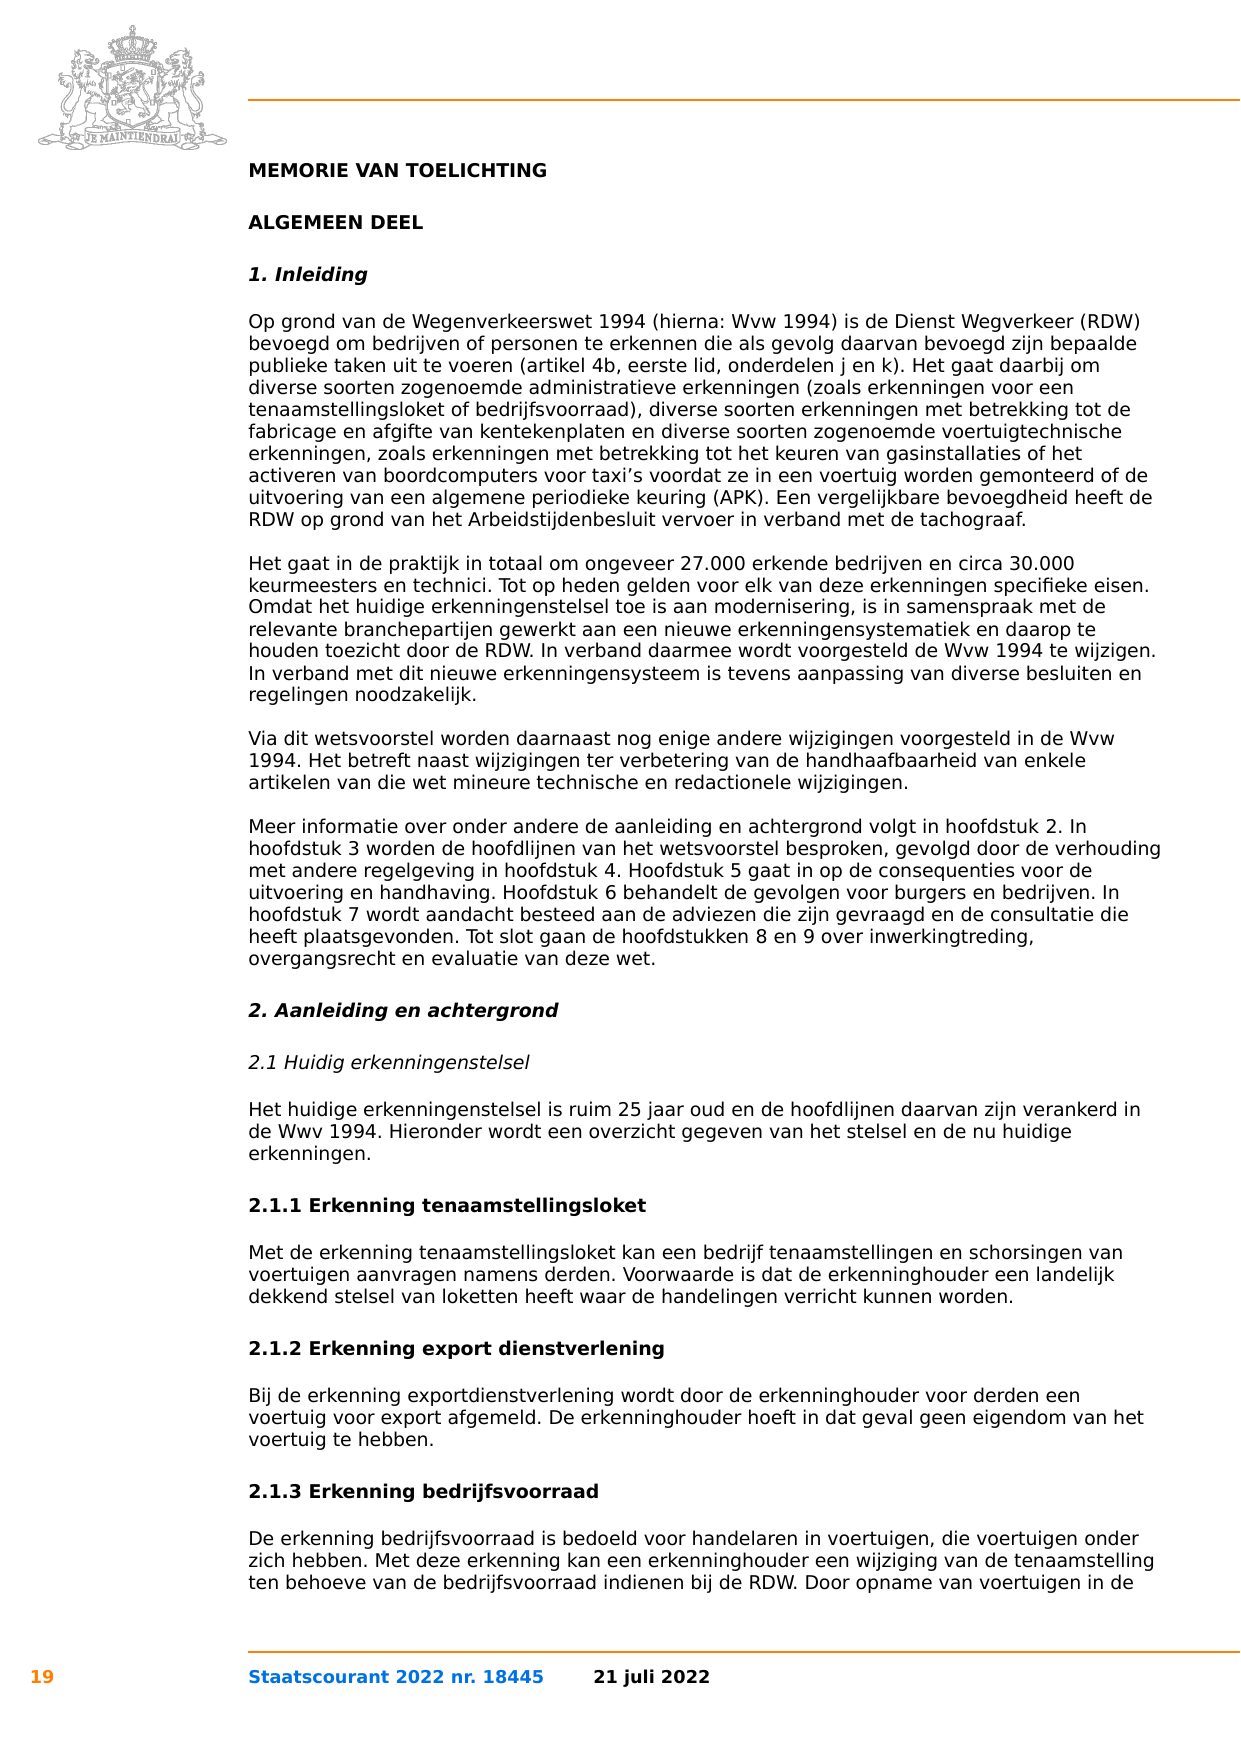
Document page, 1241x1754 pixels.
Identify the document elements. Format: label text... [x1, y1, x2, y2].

subtitle 1. Inleiding [248, 264, 1163, 286]
text Meer informatie over onder andere de aanleiding en achtergrond volgt in hoofdstuk 2. In hoofdstuk 3 worden de hoofdlijnen van het wetsvoorstel besproken, gevolgd door de verhouding met andere regelgeving in hoofdstuk 4. Hoofdstuk 5 gaat in op de consequenties voor de uitvoering en handhaving. Hoofdstuk 6 behandelt de gevolgen voor burgers en bedrijven. In hoofdstuk 7 wordt aandacht besteed aan de adviezen die zijn gevraagd en de consultatie die heeft plaatsgevonden. Tot slot gaan de hoofdstukken 8 en 9 over inwerkingtreding, overgangsrecht en evaluatie van deze wet. [248, 816, 1163, 970]
subtitle ALGEMEEN DEEL [248, 212, 1163, 234]
picture [38, 25, 227, 150]
subtitle 2.1.3 Erkenning bedrijfsvoorraad [248, 1481, 1163, 1503]
text Bij de erkenning exportdienstverlening wordt door de erkenninghouder voor derden een voertuig voor export afgemeld. De erkenninghouder hoeft in dat geval geen eigendom van het voertuig te hebben. [248, 1385, 1163, 1451]
text De erkenning bedrijfsvoorraad is bedoeld voor handelaren in voertuigen, die voertuigen onder zich hebben. Met deze erkenning kan een erkenninghouder een wijziging van de tenaamstelling ten behoeve van de bedrijfsvoorraad indienen bij de RDW. Door opname van voertuigen in de [248, 1528, 1163, 1593]
text Het gaat in de praktijk in totaal om ongeveer 27.000 erkende bedrijven en circa 30.000 keurmeesters en technici. Tot op heden gelden voor elk van deze erkenningen specifieke eisen. Omdat het huidige erkenningenstelsel toe is aan modernisering, is in samenspraak met de relevante branchepartijen gewerkt aan een nieuwe erkenningensystematiek en daarop te houden toezicht door de RDW. In verband daarmee wordt voorgesteld de Wvw 1994 te wijzigen. In verband met dit nieuwe erkenningensysteem is tevens aanpassing van diverse besluiten en regelingen noodzakelijk. [248, 552, 1163, 706]
text Met de erkenning tenaamstellingsloket kan een bedrijf tenaamstellingen en schorsingen van voertuigen aanvragen namens derden. Voorwaarde is dat de erkenninghouder een landelijk dekkend stelsel van loketten heeft waar de handelingen verricht kunnen worden. [248, 1242, 1163, 1308]
text Via dit wetsvoorstel worden daarnaast nog enige andere wijzigingen voorgesteld in de Wvw 1994. Het betreft naast wijzigingen ter verbetering van de handhaafbaarheid van enkele artikelen van die wet mineure technische en redactionele wijzigingen. [248, 728, 1163, 794]
subtitle 2.1.1 Erkenning tenaamstellingsloket [248, 1195, 1163, 1217]
text Het huidige erkenningenstelsel is ruim 25 jaar oud en de hoofdlijnen daarvan zijn verankerd in de Wwv 1994. Hieronder wordt een overzicht gegeven van het stelsel en de nu huidige erkenningen. [248, 1099, 1163, 1165]
subtitle 2.1 Huidig erkenningenstelsel [248, 1052, 1163, 1074]
subtitle 2.1.2 Erkenning export dienstverlening [248, 1338, 1163, 1360]
subtitle MEMORIE VAN TOELICHTING [248, 160, 1163, 182]
subtitle 2. Aanleiding en achtergrond [248, 1000, 1163, 1022]
text Op grond van de Wegenverkeerswet 1994 (hierna: Wvw 1994) is de Dienst Wegverkeer (RDW) bevoegd om bedrijven of personen te erkennen die als gevolg daarvan bevoegd zijn bepaalde publieke taken uit te voeren (artikel 4b, eerste lid, onderdelen j en k). Het gaat daarbij om diverse soorten zogenoemde administratieve erkenningen (zoals erkenningen voor een tenaamstellingsloket of bedrijfsvoorraad), diverse soorten erkenningen met betrekking tot de fabricage en afgifte van kentekenplaten en diverse soorten zogenoemde voertuigtechnische erkenningen, zoals erkenningen met betrekking tot het keuren van gasinstallaties of het activeren van boordcomputers voor taxi’s voordat ze in een voertuig worden gemonteerd of de uitvoering van een algemene periodieke keuring (APK). Een vergelijkbare bevoegdheid heeft de RDW op grond van het Arbeidstijdenbesluit vervoer in verband met de tachograaf. [248, 311, 1163, 531]
